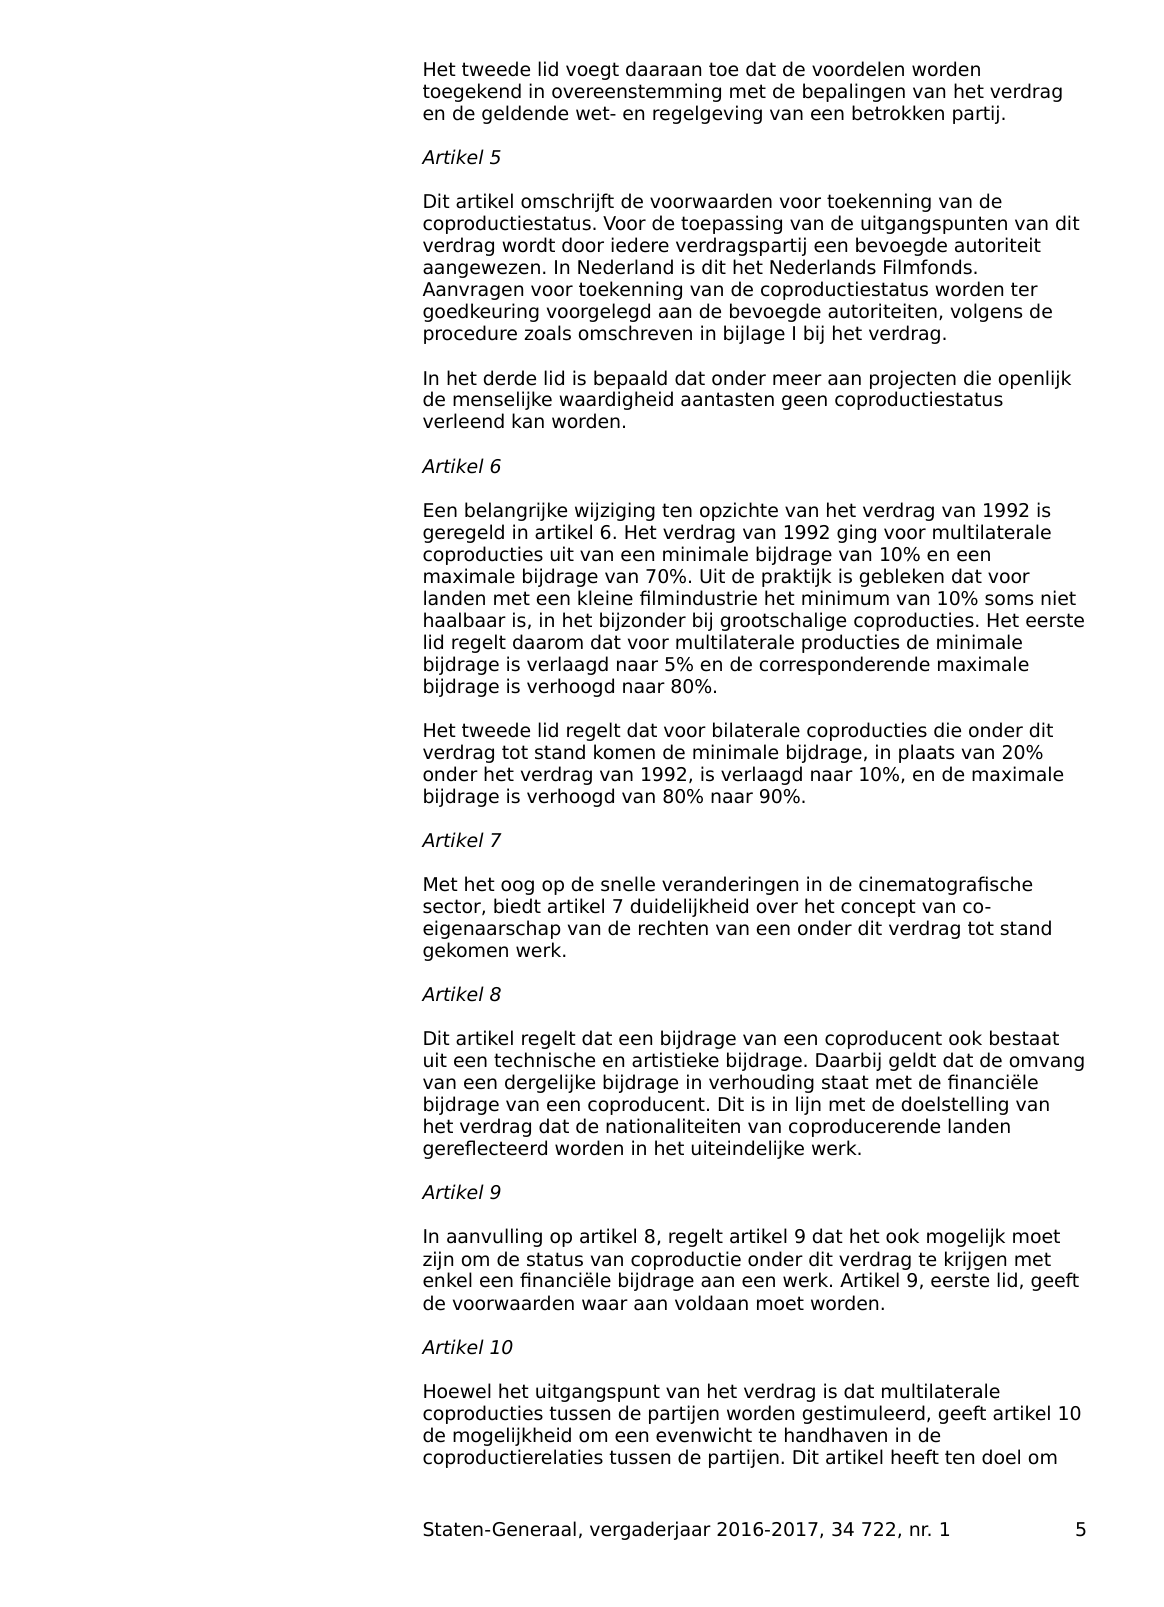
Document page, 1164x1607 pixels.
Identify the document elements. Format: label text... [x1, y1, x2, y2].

text In het derde lid is bepaald dat onder meer aan projecten die openlijk de menselijke waardigheid aantasten geen coproductiestatus verleend kan worden. [422, 367, 1087, 433]
text Het tweede lid voegt daaraan toe dat de voordelen worden toegekend in overeenstemming met de bepalingen van het verdrag en de geldende wet- en regelgeving van een betrokken partij. [422, 59, 1087, 125]
text Het tweede lid regelt dat voor bilaterale coproducties die onder dit verdrag tot stand komen de minimale bijdrage, in plaats van 20% onder het verdrag van 1992, is verlaagd naar 10%, en de maximale bijdrage is verhoogd van 80% naar 90%. [422, 720, 1087, 808]
text In aanvulling op artikel 8, regelt artikel 9 dat het ook mogelijk moet zijn om de status van coproductie onder dit verdrag te krijgen met enkel een financiële bijdrage aan een werk. Artikel 9, eerste lid, geeft de voorwaarden waar aan voldaan moet worden. [422, 1226, 1087, 1314]
text Hoewel het uitgangspunt van het verdrag is dat multilaterale coproducties tussen de partijen worden gestimuleerd, geeft artikel 10 de mogelijkheid om een evenwicht te handhaven in de coproductierelaties tussen de partijen. Dit artikel heeft ten doel om [422, 1381, 1087, 1469]
text Een belangrijke wijziging ten opzichte van het verdrag van 1992 is geregeld in artikel 6. Het verdrag van 1992 ging voor multilaterale coproducties uit van een minimale bijdrage van 10% en een maximale bijdrage van 70%. Uit de praktijk is gebleken dat voor landen met een kleine filmindustrie het minimum van 10% soms niet haalbaar is, in het bijzonder bij grootschalige coproducties. Het eerste lid regelt daarom dat voor multilaterale producties de minimale bijdrage is verlaagd naar 5% en de corresponderende maximale bijdrage is verhoogd naar 80%. [422, 500, 1087, 697]
subtitle Artikel 6 [422, 456, 1087, 477]
subtitle Artikel 9 [422, 1182, 1087, 1204]
subtitle Artikel 7 [422, 830, 1087, 852]
subtitle Artikel 10 [422, 1337, 1087, 1358]
text Dit artikel regelt dat een bijdrage van een coproducent ook bestaat uit een technische en artistieke bijdrage. Daarbij geldt dat de omvang van een dergelijke bijdrage in verhouding staat met de financiële bijdrage van een coproducent. Dit is in lijn met de doelstelling van het verdrag dat de nationaliteiten van coproducerende landen gereflecteerd worden in het uiteindelijke werk. [422, 1028, 1087, 1160]
text Met het oog op de snelle veranderingen in de cinematografische sector, biedt artikel 7 duidelijkheid over het concept van co-eigenaarschap van de rechten van een onder dit verdrag tot stand gekomen werk. [422, 874, 1087, 962]
subtitle Artikel 5 [422, 147, 1087, 169]
subtitle Artikel 8 [422, 984, 1087, 1006]
text Dit artikel omschrijft de voorwaarden voor toekenning van de coproductiestatus. Voor de toepassing van de uitgangspunten van dit verdrag wordt door iedere verdragspartij een bevoegde autoriteit aangewezen. In Nederland is dit het Nederlands Filmfonds. Aanvragen voor toekenning van de coproductiestatus worden ter goedkeuring voorgelegd aan de bevoegde autoriteiten, volgens de procedure zoals omschreven in bijlage I bij het verdrag. [422, 191, 1087, 345]
